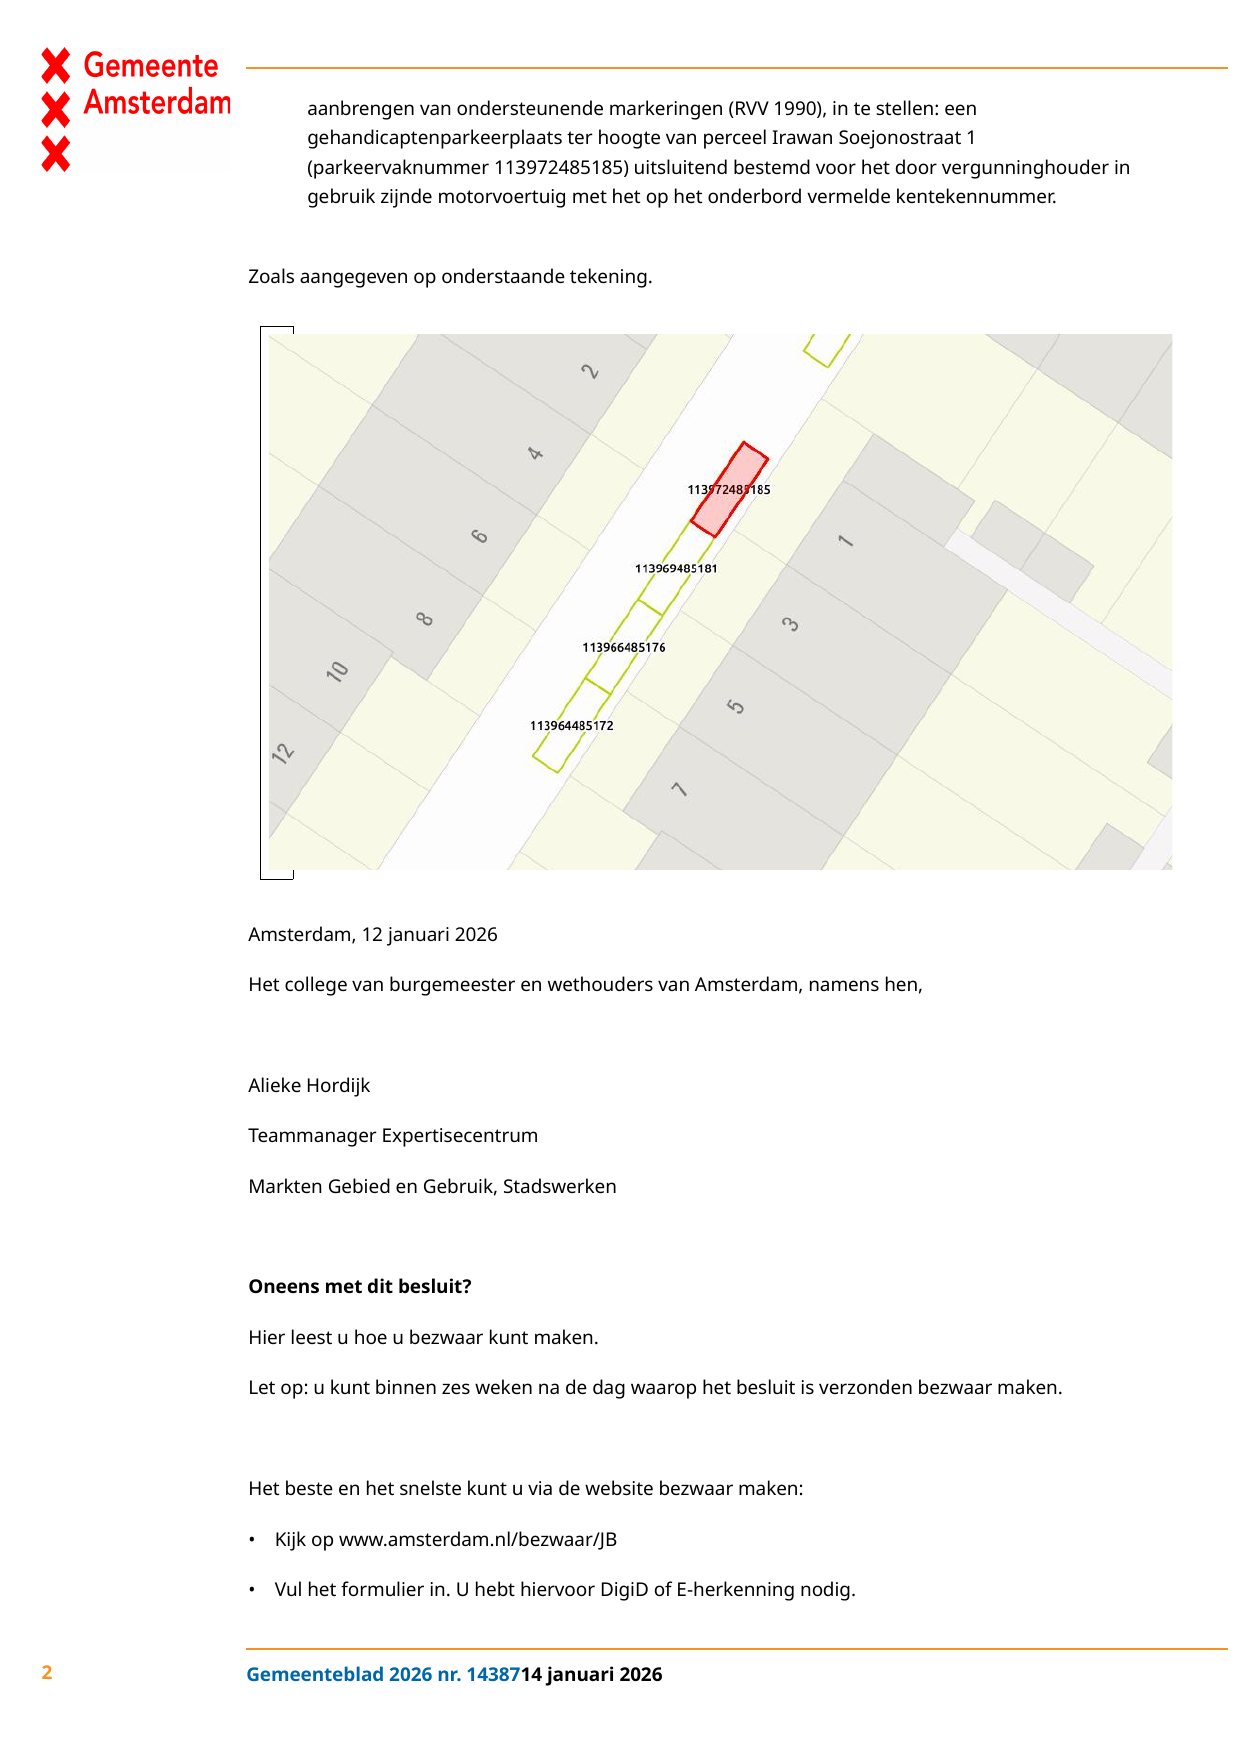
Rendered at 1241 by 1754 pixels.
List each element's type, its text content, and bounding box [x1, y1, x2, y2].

text • Kijk op www.amsterdam.nl/bezwaar/JB [248, 1526, 1152, 1551]
text Amsterdam, 12 januari 2026 [248, 921, 1152, 946]
picture [41, 47, 231, 172]
text Teammanager Expertisecentrum [248, 1122, 1152, 1148]
text Hier leest u hoe u bezwaar kunt maken. [248, 1324, 1152, 1350]
text Zoals aangegeven op onderstaande tekening. [248, 263, 1152, 289]
picture [268, 334, 1173, 870]
text Let op: u kunt binnen zes weken na de dag waarop het besluit is verzonden bezwaar maken. [248, 1374, 1152, 1400]
text Oneens met dit besluit? [248, 1274, 1152, 1299]
text Het college van burgemeester en wethouders van Amsterdam, namens hen, [248, 971, 1152, 997]
text Het beste en het snelste kunt u via de website bezwaar maken: [248, 1475, 1152, 1501]
text Markten Gebied en Gebruik, Stadswerken [248, 1173, 1152, 1198]
list aanbrengen van ondersteunende markeringen (RVV 1990), in te stellen: een gehandicaptenparkeerplaats ter hoogte van perceel Irawan Soejonostraat 1 (parkeervaknummer 113972485185) uitsluitend bestemd voor het door vergunninghouder in gebruik zijnde motorvoertuig met het op het onderbord vermelde kentekennummer. [248, 95, 1152, 209]
text • Vul het formulier in. U hebt hiervoor DigiD of E-herkenning nodig. [248, 1576, 1152, 1602]
text Alieke Hordijk [248, 1072, 1152, 1098]
